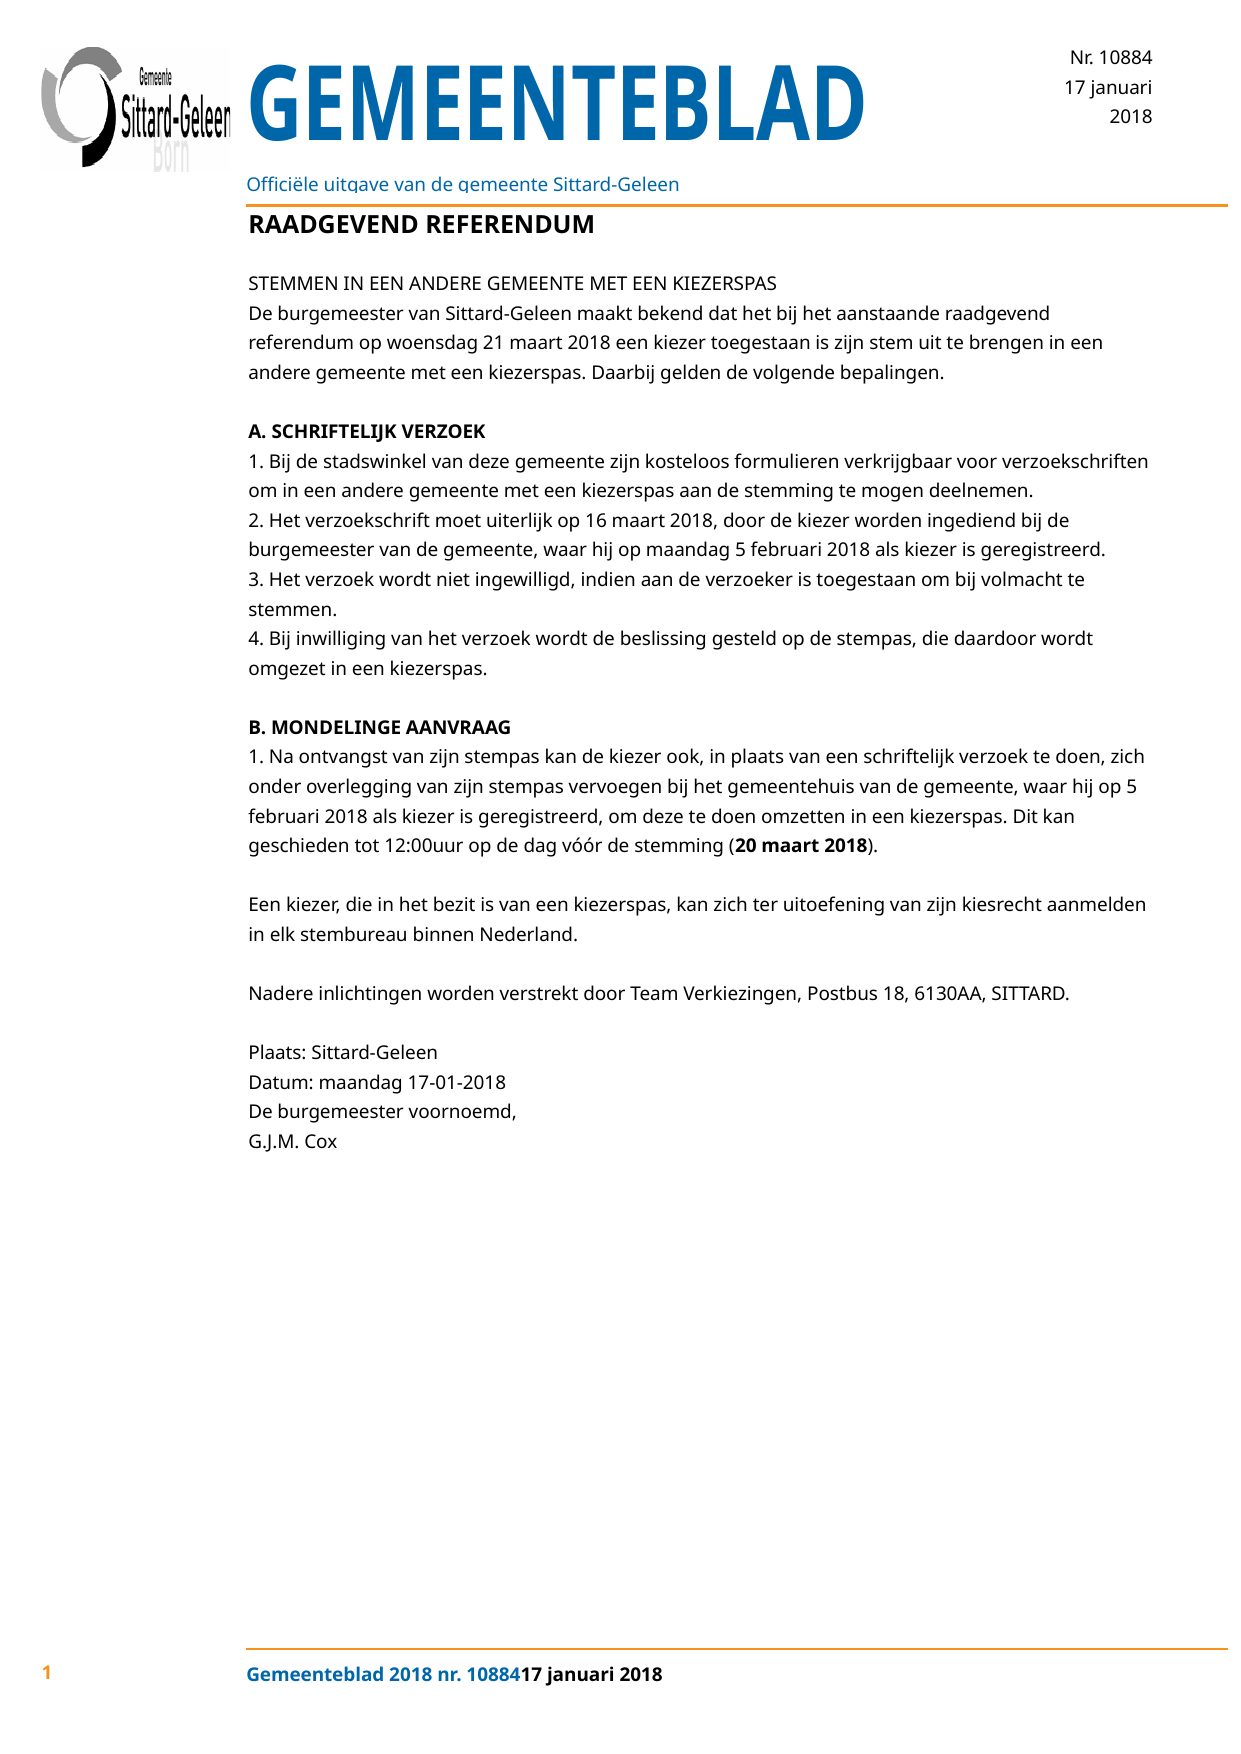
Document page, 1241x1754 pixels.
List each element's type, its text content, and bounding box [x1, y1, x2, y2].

text 4. Bij inwilliging van het verzoek wordt de beslissing gesteld op de stempas, die daardoor wordt omgezet in een kiezerspas. [248, 625, 1152, 681]
text Plaats: Sittard-Geleen [248, 1039, 1152, 1065]
text 3. Het verzoek wordt niet ingewilligd, indien aan de verzoeker is toegestaan om bij volmacht te stemmen. [248, 566, 1152, 621]
text G.J.M. Cox [248, 1128, 1152, 1154]
picture [41, 47, 231, 172]
text De burgemeester van Sittard-Geleen maakt bekend dat het bij het aanstaande raadgevend referendum op woensdag 21 maart 2018 een kiezer toegestaan is zijn stem uit te brengen in een andere gemeente met een kiezerspas. Daarbij gelden de volgende bepalingen. [248, 300, 1152, 385]
text Een kiezer, die in het bezit is van een kiezerspas, kan zich ter uitoefening van zijn kiesrecht aanmelden in elk stembureau binnen Nederland. [248, 892, 1152, 947]
text B. MONDELINGE AANVRAAG [248, 714, 1152, 740]
text Nadere inlichtingen worden verstrekt door Team Verkiezingen, Postbus 18, 6130AA, SITTARD. [248, 980, 1152, 1006]
text 2. Het verzoekschrift moet uiterlijk op 16 maart 2018, door de kiezer worden ingediend bij de burgemeester van de gemeente, waar hij op maandag 5 februari 2018 als kiezer is geregistreerd. [248, 507, 1152, 562]
text 1. Bij de stadswinkel van deze gemeente zijn kosteloos formulieren verkrijgbaar voor verzoekschriften om in een andere gemeente met een kiezerspas aan de stemming te mogen deelnemen. [248, 448, 1152, 503]
text A. SCHRIFTELIJK VERZOEK [248, 418, 1152, 444]
text STEMMEN IN EEN ANDERE GEMEENTE MET EEN KIEZERSPAS [248, 270, 1152, 296]
text 1. Na ontvangst van zijn stempas kan de kiezer ook, in plaats van een schriftelijk verzoek te doen, zich onder overlegging van zijn stempas vervoegen bij het gemeentehuis van de gemeente, waar hij op 5 februari 2018 als kiezer is geregistreerd, om deze te doen omzetten in een kiezerspas. Dit kan geschieden tot 12:00uur op de dag vóór de stemming (20 maart 2018). [248, 744, 1152, 858]
text De burgemeester voornoemd, [248, 1099, 1152, 1124]
text Datum: maandag 17-01-2018 [248, 1069, 1152, 1095]
text RAADGEVEND REFERENDUM [248, 207, 1152, 241]
